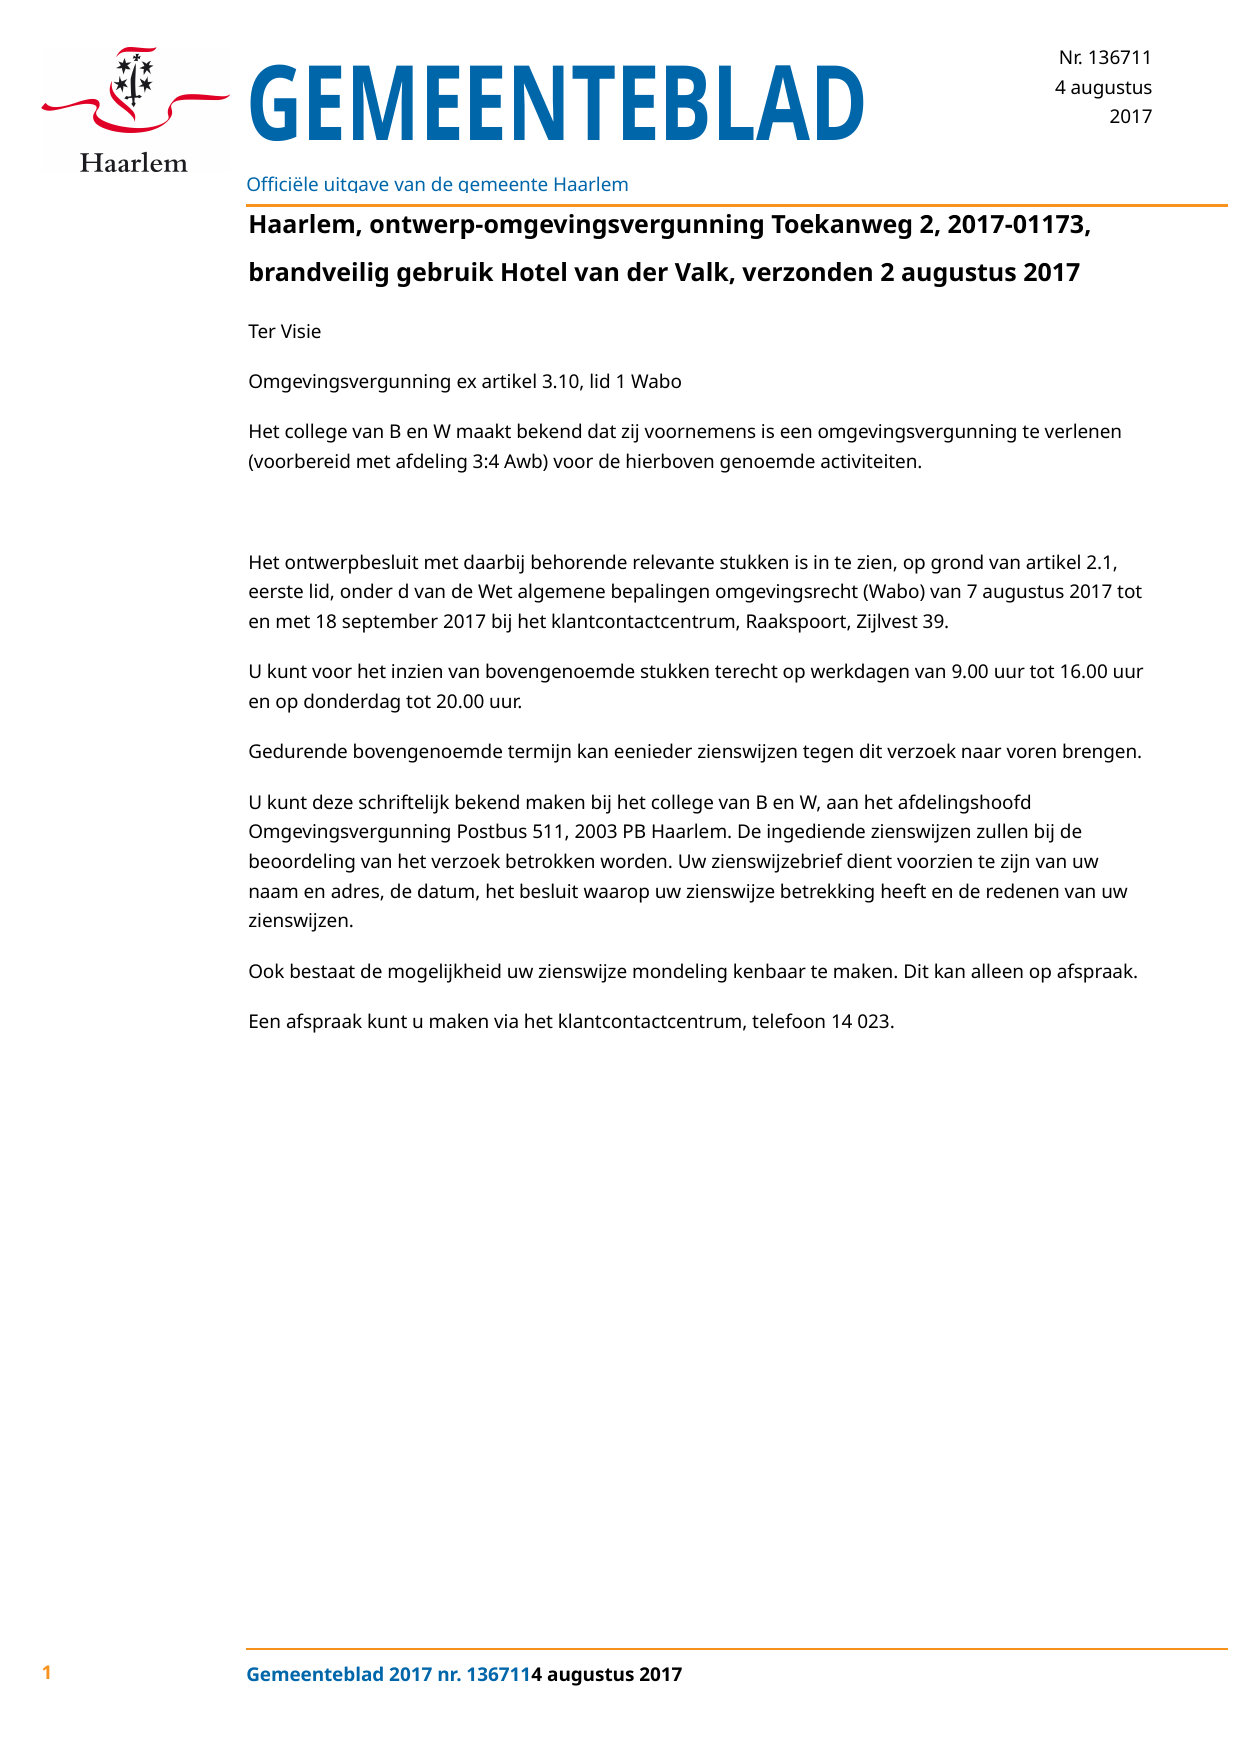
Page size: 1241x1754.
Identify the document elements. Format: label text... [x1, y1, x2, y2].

text Ook bestaat de mogelijkheid uw zienswijze mondeling kenbaar te maken. Dit kan alleen op afspraak. [248, 958, 1152, 984]
text Omgevingsvergunning ex artikel 3.10, lid 1 Wabo [248, 368, 1152, 394]
text Het college van B en W maakt bekend dat zij voornemens is een omgevingsvergunning te verlenen (voorbereid met afdeling 3:4 Awb) voor de hierboven genoemde activiteiten. [248, 419, 1152, 474]
text U kunt deze schriftelijk bekend maken bij het college van B en W, aan het afdelingshoofd Omgevingsvergunning Postbus 511, 2003 PB Haarlem. De ingediende zienswijzen zullen bij de beoordeling van het verzoek betrokken worden. Uw zienswijzebrief dient voorzien te zijn van uw naam en adres, de datum, het besluit waarop uw zienswijze betrekking heeft en de redenen van uw zienswijzen. [248, 789, 1152, 933]
picture [41, 47, 231, 172]
text Ter Visie [248, 318, 1152, 344]
text Een afspraak kunt u maken via het klantcontactcentrum, telefoon 14 023. [248, 1008, 1152, 1034]
text U kunt voor het inzien van bovengenoemde stukken terecht op werkdagen van 9.00 uur tot 16.00 uur en op donderdag tot 20.00 uur. [248, 659, 1152, 714]
text Gedurende bovengenoemde termijn kan eenieder zienswijzen tegen dit verzoek naar voren brengen. [248, 739, 1152, 764]
text Het ontwerpbesluit met daarbij behorende relevante stukken is in te zien, op grond van artikel 2.1, eerste lid, onder d van de Wet algemene bepalingen omgevingsrecht (Wabo) van 7 augustus 2017 tot en met 18 september 2017 bij het klantcontactcentrum, Raakspoort, Zijlvest 39. [248, 549, 1152, 634]
text Haarlem, ontwerp-omgevingsvergunning Toekanweg 2, 2017-01173, brandveilig gebruik Hotel van der Valk, verzonden 2 augustus 2017 [248, 207, 1152, 288]
